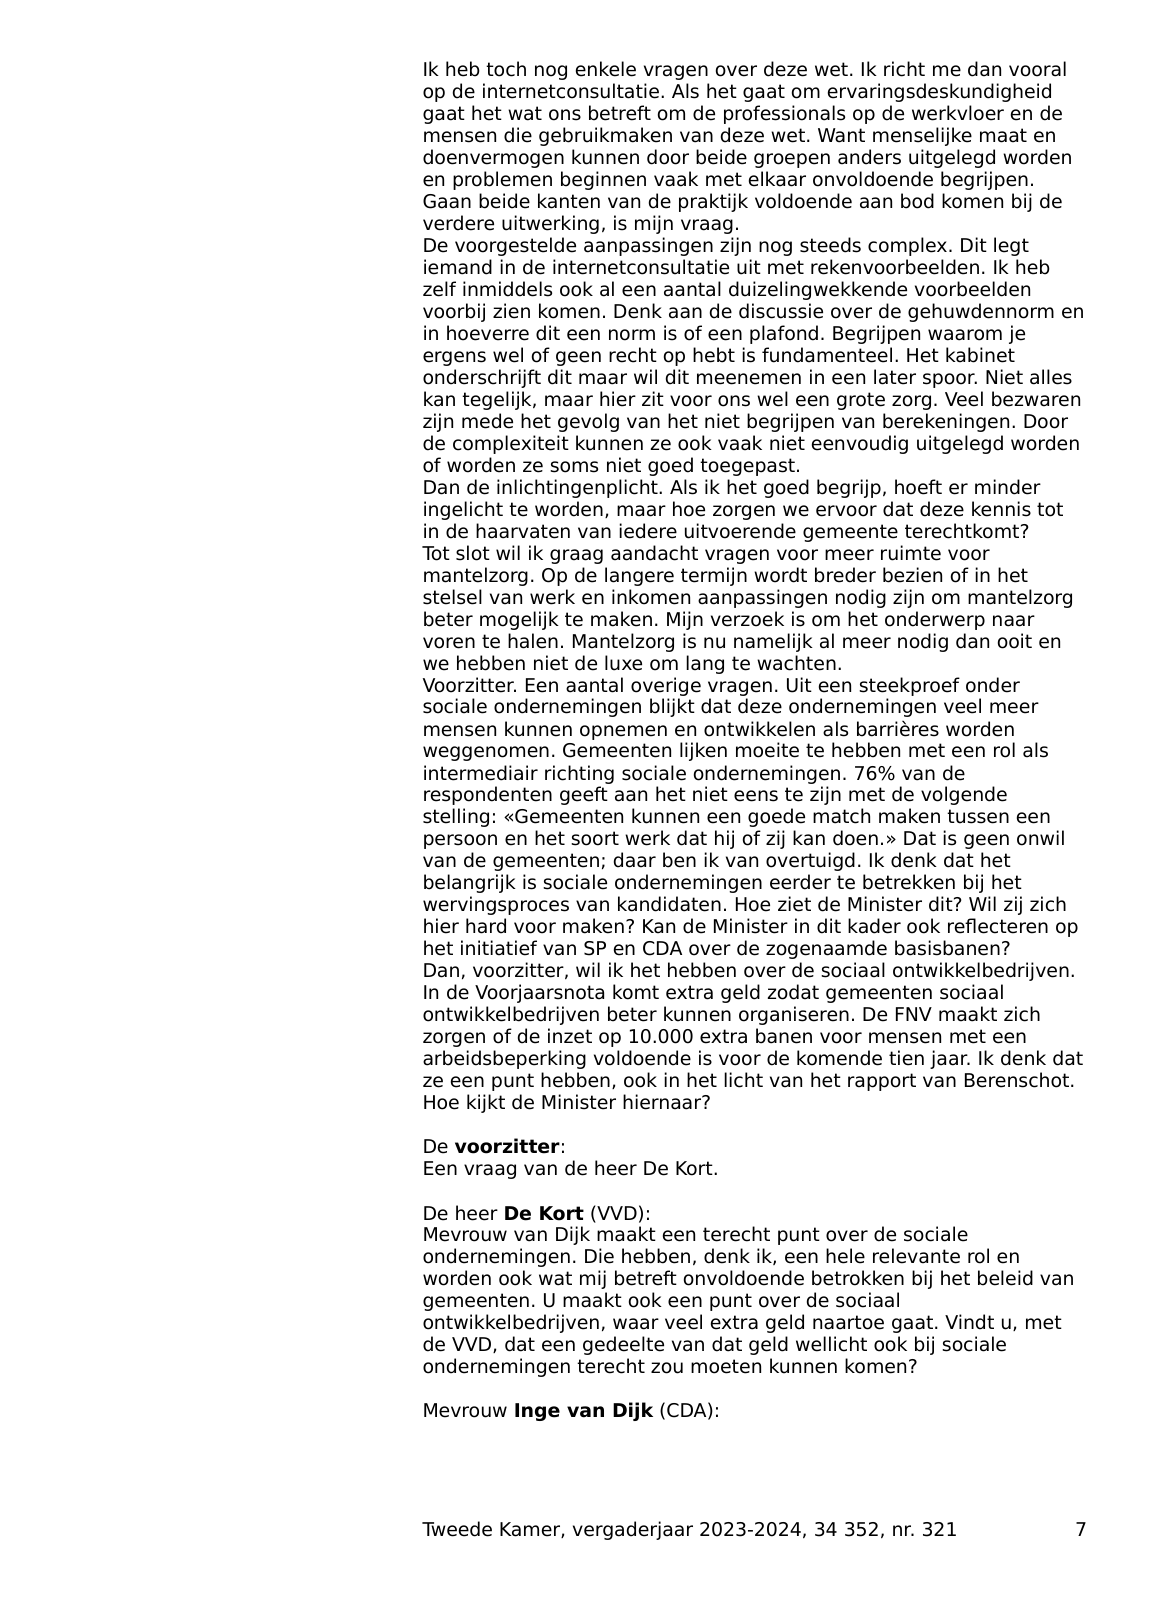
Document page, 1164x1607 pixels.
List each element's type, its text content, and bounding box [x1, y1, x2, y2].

text Dan, voorzitter, wil ik het hebben over de sociaal ontwikkelbedrijven. In de Voorjaarsnota komt extra geld zodat gemeenten sociaal ontwikkelbedrijven beter kunnen organiseren. De FNV maakt zich zorgen of de inzet op 10.000 extra banen voor mensen met een arbeidsbeperking voldoende is voor de komende tien jaar. Ik denk dat ze een punt hebben, ook in het licht van het rapport van Berenschot. Hoe kijkt de Minister hiernaar? [422, 960, 1087, 1114]
text Voorzitter. Een aantal overige vragen. Uit een steekproef onder sociale ondernemingen blijkt dat deze ondernemingen veel meer mensen kunnen opnemen en ontwikkelen als barrières worden weggenomen. Gemeenten lijken moeite te hebben met een rol als intermediair richting sociale ondernemingen. 76% van de respondenten geeft aan het niet eens te zijn met de volgende stelling: «Gemeenten kunnen een goede match maken tussen een persoon en het soort werk dat hij of zij kan doen.» Dat is geen onwil van de gemeenten; daar ben ik van overtuigd. Ik denk dat het belangrijk is sociale ondernemingen eerder te betrekken bij het wervingsproces van kandidaten. Hoe ziet de Minister dit? Wil zij zich hier hard voor maken? Kan de Minister in dit kader ook reflecteren op het initiatief van SP en CDA over de zogenaamde basisbanen? [422, 674, 1087, 960]
text De voorgestelde aanpassingen zijn nog steeds complex. Dit legt iemand in de internetconsultatie uit met rekenvoorbeelden. Ik heb zelf inmiddels ook al een aantal duizelingwekkende voorbeelden voorbij zien komen. Denk aan de discussie over de gehuwdennorm en in hoeverre dit een norm is of een plafond. Begrijpen waarom je ergens wel of geen recht op hebt is fundamenteel. Het kabinet onderschrijft dit maar wil dit meenemen in een later spoor. Niet alles kan tegelijk, maar hier zit voor ons wel een grote zorg. Veel bezwaren zijn mede het gevolg van het niet begrijpen van berekeningen. Door de complexiteit kunnen ze ook vaak niet eenvoudig uitgelegd worden of worden ze soms niet goed toegepast. [422, 235, 1087, 477]
text De voorzitter: [422, 1136, 1087, 1158]
text Ik heb toch nog enkele vragen over deze wet. Ik richt me dan vooral op de internetconsultatie. Als het gaat om ervaringsdeskundigheid gaat het wat ons betreft om de professionals op de werkvloer en de mensen die gebruikmaken van deze wet. Want menselijke maat en doenvermogen kunnen door beide groepen anders uitgelegd worden en problemen beginnen vaak met elkaar onvoldoende begrijpen. Gaan beide kanten van de praktijk voldoende aan bod komen bij de verdere uitwerking, is mijn vraag. [422, 59, 1087, 235]
text Dan de inlichtingenplicht. Als ik het goed begrijp, hoeft er minder ingelicht te worden, maar hoe zorgen we ervoor dat deze kennis tot in de haarvaten van iedere uitvoerende gemeente terechtkomt? [422, 477, 1087, 543]
text De heer De Kort (VVD): [422, 1202, 1087, 1224]
text Tot slot wil ik graag aandacht vragen voor meer ruimte voor mantelzorg. Op de langere termijn wordt breder bezien of in het stelsel van werk en inkomen aanpassingen nodig zijn om mantelzorg beter mogelijk te maken. Mijn verzoek is om het onderwerp naar voren te halen. Mantelzorg is nu namelijk al meer nodig dan ooit en we hebben niet de luxe om lang te wachten. [422, 543, 1087, 674]
text Mevrouw van Dijk maakt een terecht punt over de sociale ondernemingen. Die hebben, denk ik, een hele relevante rol en worden ook wat mij betreft onvoldoende betrokken bij het beleid van gemeenten. U maakt ook een punt over de sociaal ontwikkelbedrijven, waar veel extra geld naartoe gaat. Vindt u, met de VVD, dat een gedeelte van dat geld wellicht ook bij sociale ondernemingen terecht zou moeten kunnen komen? [422, 1224, 1087, 1378]
text Een vraag van de heer De Kort. [422, 1158, 1087, 1180]
text Mevrouw Inge van Dijk (CDA): [422, 1400, 1087, 1422]
